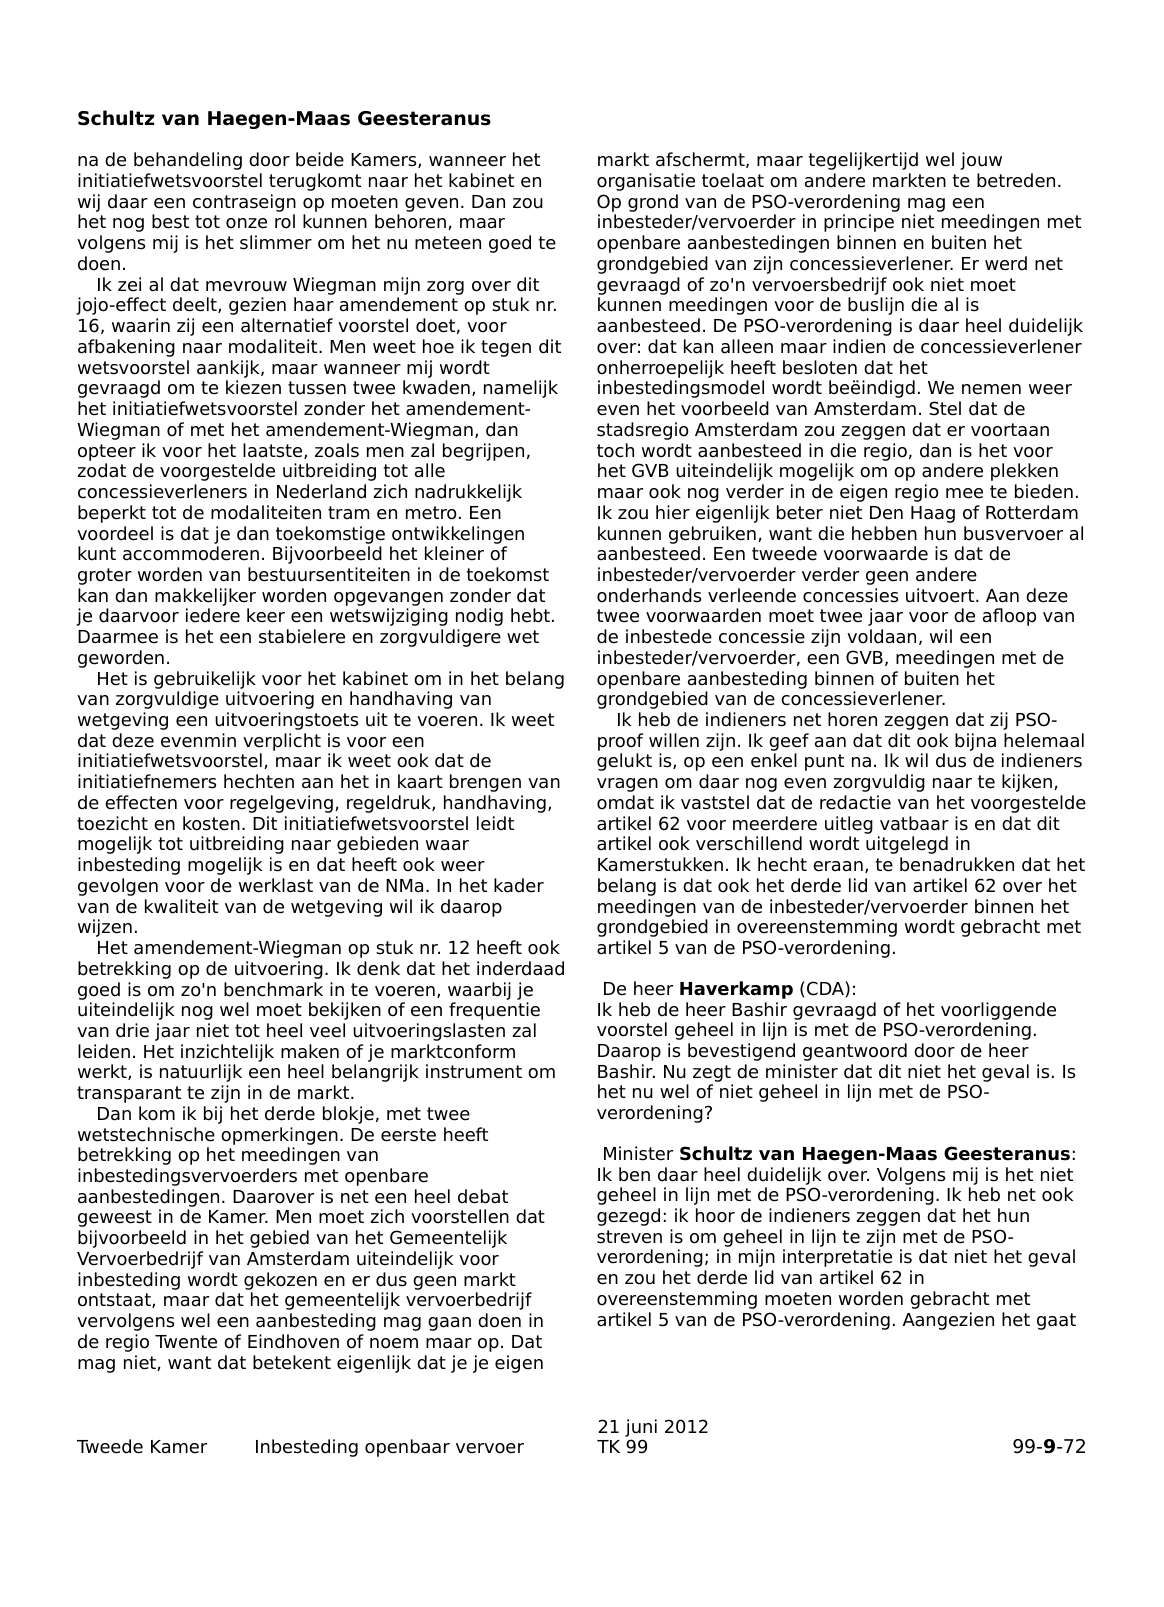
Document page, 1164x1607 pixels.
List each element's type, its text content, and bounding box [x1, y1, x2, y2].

text Ik ben daar heel duidelijk over. Volgens mij is het niet geheel in lijn met de PSO-verordening. Ik heb net ook gezegd: ik hoor de indieners zeggen dat het hun streven is om geheel in lijn te zijn met de PSO-verordening; in mijn interpretatie is dat niet het geval en zou het derde lid van artikel 62 in overeenstemming moeten worden gebracht met artikel 5 van de PSO-verordening. Aangezien het gaat [596, 1164, 1087, 1330]
text markt afschermt, maar tegelijkertijd wel jouw organisatie toelaat om andere markten te betreden. Op grond van de PSO-verordening mag een inbesteder/vervoerder in principe niet meedingen met openbare aanbestedingen binnen en buiten het grondgebied van zijn concessieverlener. Er werd net gevraagd of zo'n vervoersbedrijf ook niet moet kunnen meedingen voor de buslijn die al is aanbesteed. De PSO-verordening is daar heel duidelijk over: dat kan alleen maar indien de concessieverlener onherroepelijk heeft besloten dat het inbestedingsmodel wordt beëindigd. We nemen weer even het voorbeeld van Amsterdam. Stel dat de stadsregio Amsterdam zou zeggen dat er voortaan toch wordt aanbesteed in die regio, dan is het voor het GVB uiteindelijk mogelijk om op andere plekken maar ook nog verder in de eigen regio mee te bieden. Ik zou hier eigenlijk beter niet Den Haag of Rotterdam kunnen gebruiken, want die hebben hun busvervoer al aanbesteed. Een tweede voorwaarde is dat de inbesteder/vervoerder verder geen andere onderhands verleende concessies uitvoert. Aan deze twee voorwaarden moet twee jaar voor de afloop van de inbestede concessie zijn voldaan, wil een inbesteder/vervoerder, een GVB, meedingen met de openbare aanbesteding binnen of buiten het grondgebied van de concessieverlener. [596, 150, 1087, 710]
text Het is gebruikelijk voor het kabinet om in het belang van zorgvuldige uitvoering en handhaving van wetgeving een uitvoeringstoets uit te voeren. Ik weet dat deze evenmin verplicht is voor een initiatiefwetsvoorstel, maar ik weet ook dat de initiatiefnemers hechten aan het in kaart brengen van de effecten voor regelgeving, regeldruk, handhaving, toezicht en kosten. Dit initiatiefwetsvoorstel leidt mogelijk tot uitbreiding naar gebieden waar inbesteding mogelijk is en dat heeft ook weer gevolgen voor de werklast van de NMa. In het kader van de kwaliteit van de wetgeving wil ik daarop wijzen. [77, 668, 567, 938]
text Ik heb de heer Bashir gevraagd of het voorliggende voorstel geheel in lijn is met de PSO-verordening. Daarop is bevestigend geantwoord door de heer Bashir. Nu zegt de minister dat dit niet het geval is. Is het nu wel of niet geheel in lijn met de PSO-verordening? [596, 999, 1087, 1124]
text Ik heb de indieners net horen zeggen dat zij PSO-proof willen zijn. Ik geef aan dat dit ook bijna helemaal gelukt is, op een enkel punt na. Ik wil dus de indieners vragen om daar nog even zorgvuldig naar te kijken, omdat ik vaststel dat de redactie van het voorgestelde artikel 62 voor meerdere uitleg vatbaar is en dat dit artikel ook verschillend wordt uitgelegd in Kamerstukken. Ik hecht eraan, te benadrukken dat het belang is dat ook het derde lid van artikel 62 over het meedingen van de inbesteder/vervoerder binnen het grondgebied in overeenstemming wordt gebracht met artikel 5 van de PSO-verordening. [596, 710, 1087, 959]
text Ik zei al dat mevrouw Wiegman mijn zorg over dit jojo-effect deelt, gezien haar amendement op stuk nr. 16, waarin zij een alternatief voorstel doet, voor afbakening naar modaliteit. Men weet hoe ik tegen dit wetsvoorstel aankijk, maar wanneer mij wordt gevraagd om te kiezen tussen twee kwaden, namelijk het initiatiefwetsvoorstel zonder het amendement-Wiegman of met het amendement-Wiegman, dan opteer ik voor het laatste, zoals men zal begrijpen, zodat de voorgestelde uitbreiding tot alle concessieverleners in Nederland zich nadrukkelijk beperkt tot de modaliteiten tram en metro. Een voordeel is dat je dan toekomstige ontwikkelingen kunt accommoderen. Bijvoorbeeld het kleiner of groter worden van bestuursentiteiten in de toekomst kan dan makkelijker worden opgevangen zonder dat je daarvoor iedere keer een wetswijziging nodig hebt. Daarmee is het een stabielere en zorgvuldigere wet geworden. [77, 274, 567, 668]
text Dan kom ik bij het derde blokje, met twee wetstechnische opmerkingen. De eerste heeft betrekking op het meedingen van inbestedingsvervoerders met openbare aanbestedingen. Daarover is net een heel debat geweest in de Kamer. Men moet zich voorstellen dat bijvoorbeeld in het gebied van het Gemeentelijk Vervoerbedrijf van Amsterdam uiteindelijk voor inbesteding wordt gekozen en er dus geen markt ontstaat, maar dat het gemeentelijk vervoerbedrijf vervolgens wel een aanbesteding mag gaan doen in de regio Twente of Eindhoven of noem maar op. Dat mag niet, want dat betekent eigenlijk dat je je eigen [77, 1104, 567, 1373]
text Het amendement-Wiegman op stuk nr. 12 heeft ook betrekking op de uitvoering. Ik denk dat het inderdaad goed is om zo'n benchmark in te voeren, waarbij je uiteindelijk nog wel moet bekijken of een frequentie van drie jaar niet tot heel veel uitvoeringslasten zal leiden. Het inzichtelijk maken of je marktconform werkt, is natuurlijk een heel belangrijk instrument om transparant te zijn in de markt. [77, 938, 567, 1104]
text na de behandeling door beide Kamers, wanneer het initiatiefwetsvoorstel terugkomt naar het kabinet en wij daar een contraseign op moeten geven. Dan zou het nog best tot onze rol kunnen behoren, maar volgens mij is het slimmer om het nu meteen goed te doen. [77, 150, 567, 274]
text Minister Schultz van Haegen-Maas Geesteranus: [596, 1144, 1087, 1164]
text De heer Haverkamp (CDA): [596, 979, 1087, 999]
